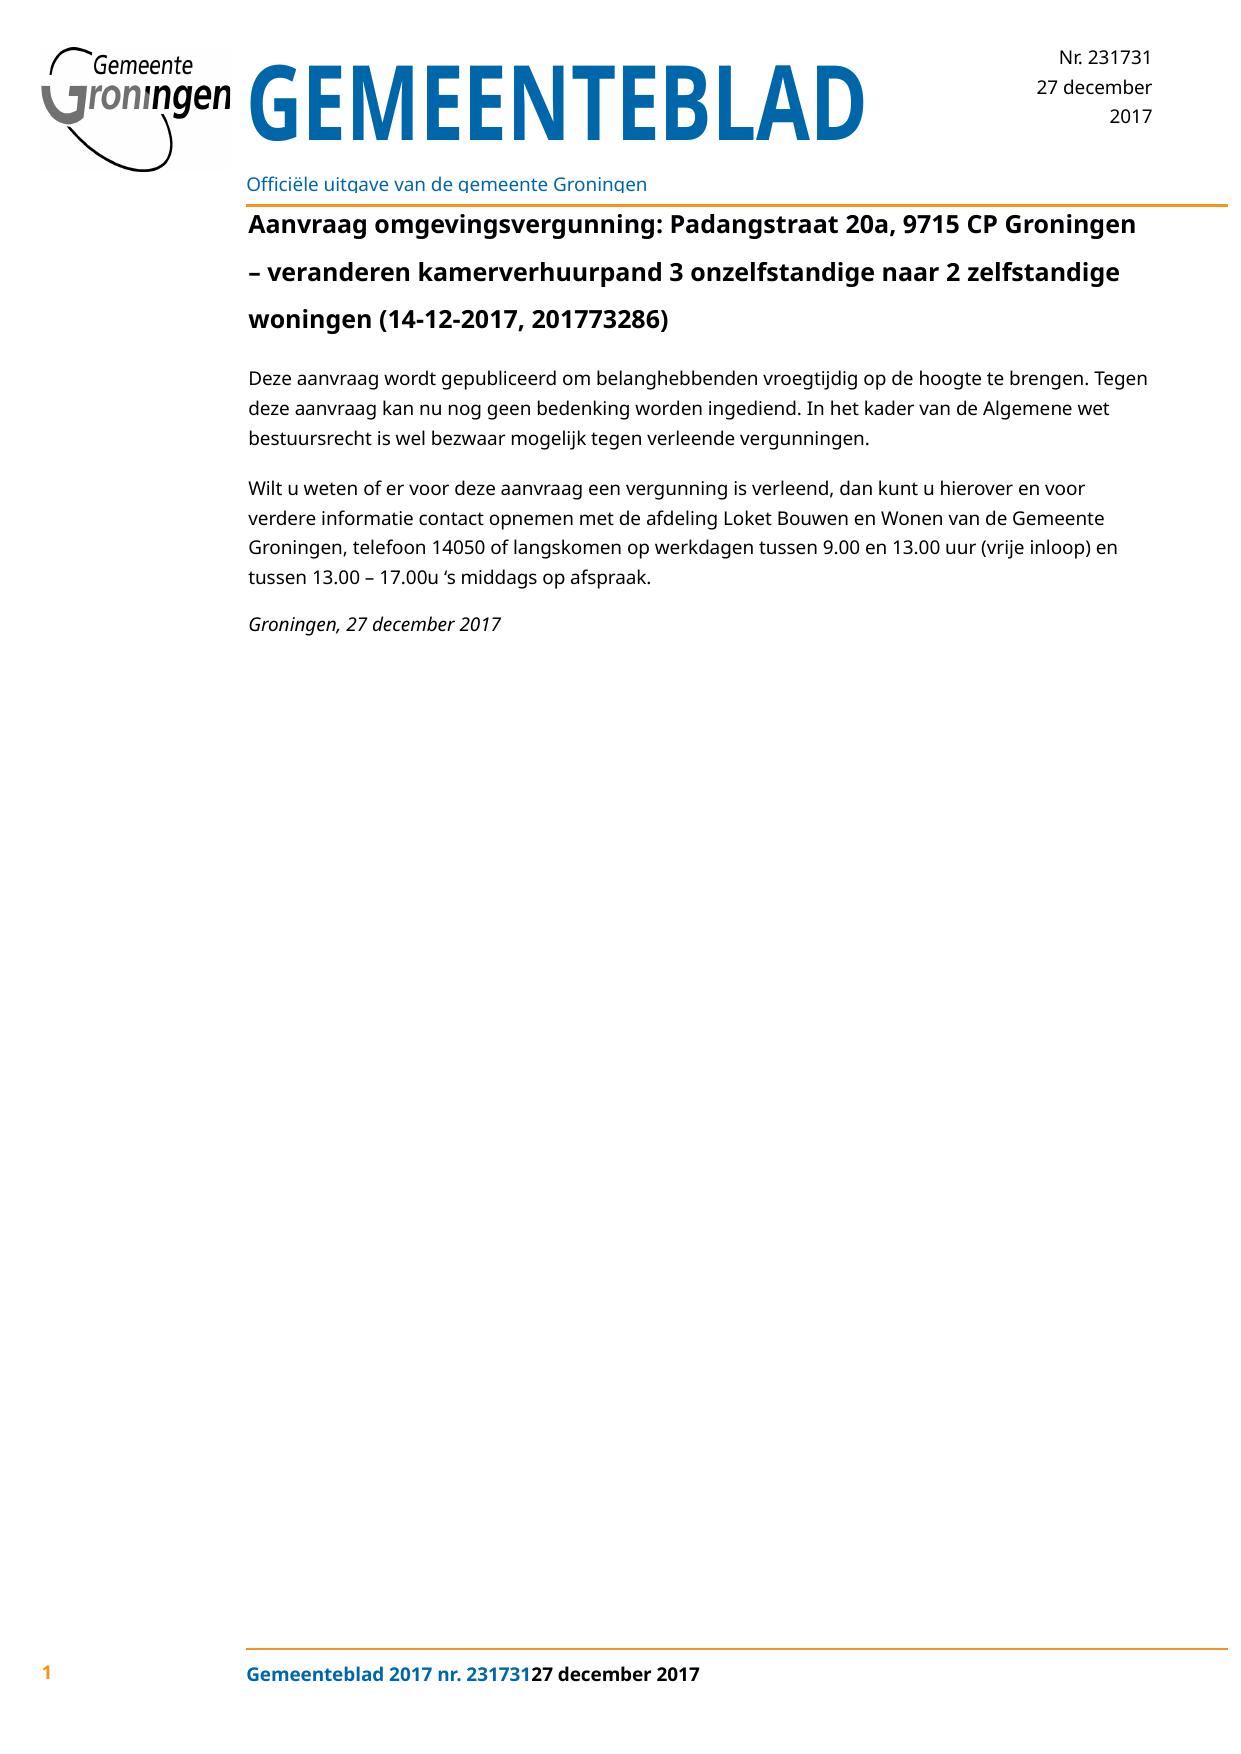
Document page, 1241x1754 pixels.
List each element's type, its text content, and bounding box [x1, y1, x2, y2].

text Aanvraag omgevingsvergunning: Padangstraat 20a, 9715 CP Groningen – veranderen kamerverhuurpand 3 onzelfstandige naar 2 zelfstandige woningen (14-12-2017, 201773286) [248, 207, 1152, 336]
picture [41, 47, 231, 172]
text Wilt u weten of er voor deze aanvraag een vergunning is verleend, dan kunt u hierover en voor verdere informatie contact opnemen met de afdeling Loket Bouwen en Wonen van de Gemeente Groningen, telefoon 14050 of langskomen op werkdagen tussen 9.00 en 13.00 uur (vrije inloop) en tussen 13.00 – 17.00u ‘s middags op afspraak. [248, 475, 1152, 589]
text Deze aanvraag wordt gepubliceerd om belanghebbenden vroegtijdig op de hoogte te brengen. Tegen deze aanvraag kan nu nog geen bedenking worden ingediend. In het kader van de Algemene wet bestuursrecht is wel bezwaar mogelijk tegen verleende vergunningen. [248, 366, 1152, 450]
text Groningen, 27 december 2017 [248, 612, 1152, 637]
